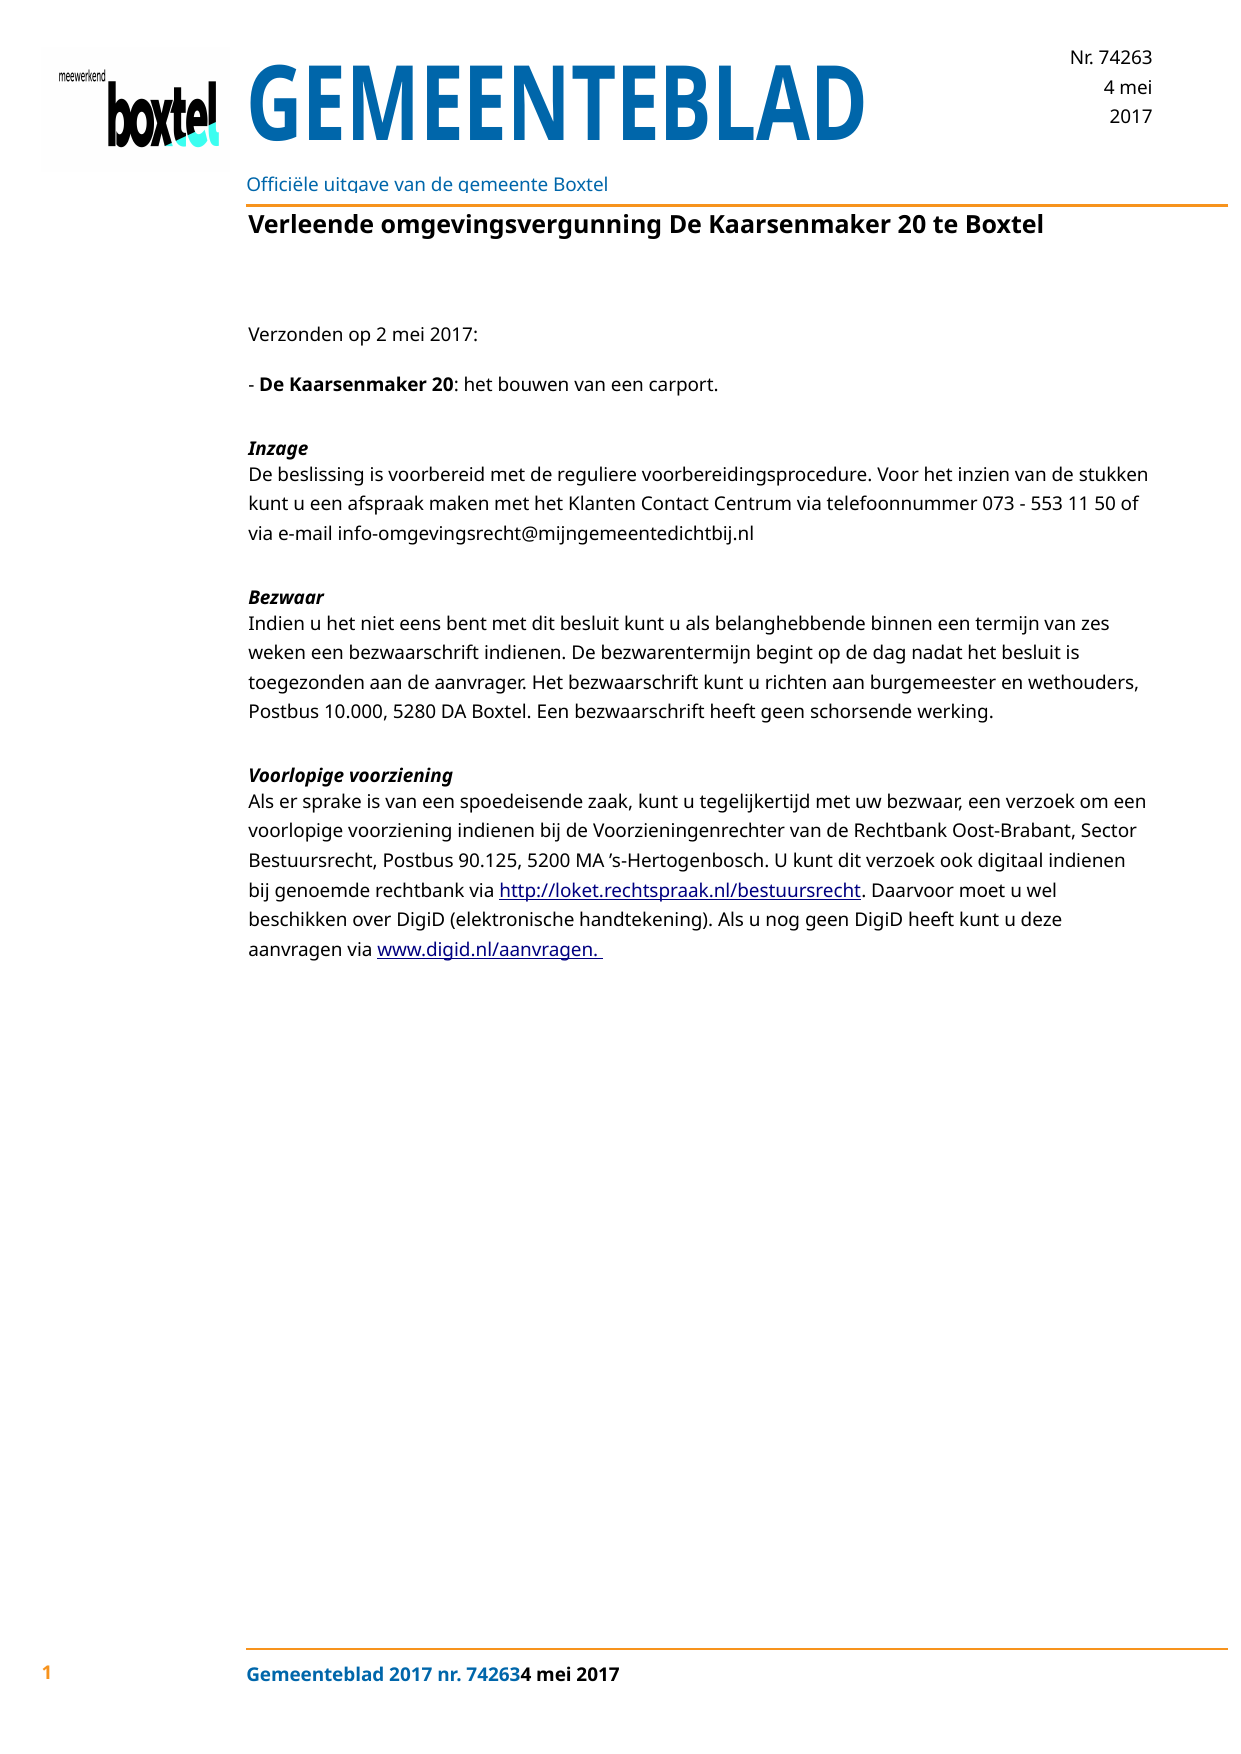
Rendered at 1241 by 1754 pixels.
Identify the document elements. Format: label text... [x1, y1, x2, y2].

text Als er sprake is van een spoedeisende zaak, kunt u tegelijkertijd met uw bezwaar, een verzoek om een voorlopige voorziening indienen bij de Voorzieningenrechter van de Rechtbank Oost-Brabant, Sector Bestuursrecht, Postbus 90.125, 5200 MA ’s-Hertogenbosch. U kunt dit verzoek ook digitaal indienen bij genoemde rechtbank via http://loket.rechtspraak.nl/bestuursrecht. Daarvoor moet u wel beschikken over DigiD (elektronische handtekening). Als u nog geen DigiD heeft kunt u deze aanvragen via www.digid.nl/aanvragen. [248, 788, 1152, 962]
text Indien u het niet eens bent met dit besluit kunt u als belanghebbende binnen een termijn van zes weken een bezwaarschrift indienen. De bezwarentermijn begint op de dag nadat het besluit is toegezonden aan de aanvrager. Het bezwaarschrift kunt u richten aan burgemeester en wethouders, Postbus 10.000, 5280 DA Boxtel. Een bezwaarschrift heeft geen schorsende werking. [248, 610, 1152, 724]
text Bezwaar [248, 584, 1152, 610]
picture [41, 47, 231, 172]
text Inzage [248, 435, 1152, 461]
text De beslissing is voorbereid met de reguliere voorbereidingsprocedure. Voor het inzien van de stukken kunt u een afspraak maken met het Klanten Contact Centrum via telefoonnummer 073 - 553 11 50 of via e-mail info-omgevingsrecht@mijngemeentedichtbij.nl [248, 461, 1152, 546]
text Verzonden op 2 mei 2017: [248, 321, 1152, 346]
text Verleende omgevingsvergunning De Kaarsenmaker 20 te Boxtel [248, 207, 1152, 241]
text - De Kaarsenmaker 20: het bouwen van een carport. [248, 371, 1152, 397]
text Voorlopige voorziening [248, 762, 1152, 788]
